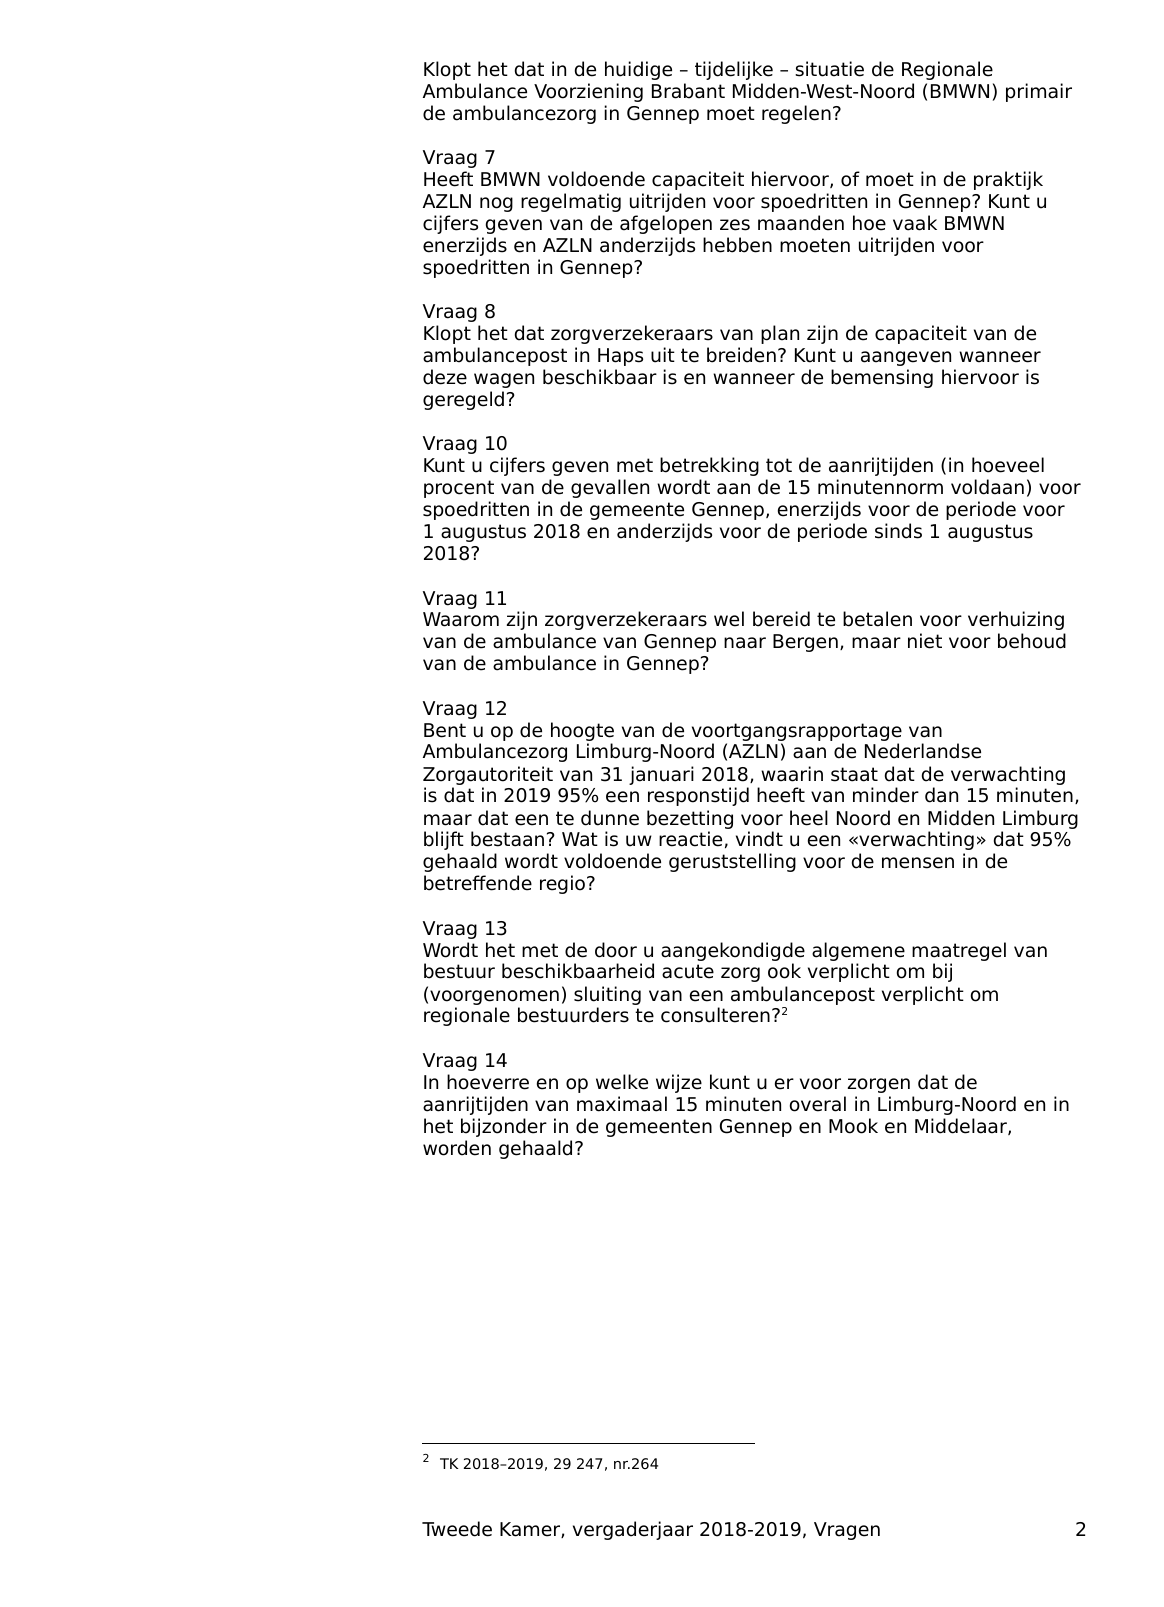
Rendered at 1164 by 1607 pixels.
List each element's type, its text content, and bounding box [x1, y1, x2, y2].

text Klopt het dat zorgverzekeraars van plan zijn de capaciteit van de ambulancepost in Haps uit te breiden? Kunt u aangeven wanneer deze wagen beschikbaar is en wanneer de bemensing hiervoor is geregeld? [422, 323, 1087, 411]
text Vraag 11 [422, 587, 1087, 609]
text Vraag 7 [422, 147, 1087, 169]
text Vraag 14 [422, 1049, 1087, 1072]
text Kunt u cijfers geven met betrekking tot de aanrijtijden (in hoeveel procent van de gevallen wordt aan de 15 minutennorm voldaan) voor spoedritten in de gemeente Gennep, enerzijds voor de periode voor 1 augustus 2018 en anderzijds voor de periode sinds 1 augustus 2018? [422, 455, 1087, 565]
text Vraag 10 [422, 433, 1087, 455]
text In hoeverre en op welke wijze kunt u er voor zorgen dat de aanrijtijden van maximaal 15 minuten overal in Limburg-Noord en in het bijzonder in de gemeenten Gennep en Mook en Middelaar, worden gehaald? [422, 1072, 1087, 1159]
text Vraag 13 [422, 917, 1087, 939]
text TK 2018–2019, 29 247, nr.264 [422, 1452, 1087, 1474]
text Vraag 8 [422, 301, 1087, 323]
text Wordt het met de door u aangekondigde algemene maatregel van bestuur beschikbaarheid acute zorg ook verplicht om bij (voorgenomen) sluiting van een ambulancepost verplicht om regionale bestuurders te consulteren? [422, 939, 1087, 1027]
text Klopt het dat in de huidige – tijdelijke – situatie de Regionale Ambulance Voorziening Brabant Midden-West-Noord (BMWN) primair de ambulancezorg in Gennep moet regelen? [422, 59, 1087, 125]
text Bent u op de hoogte van de voortgangsrapportage van Ambulancezorg Limburg-Noord (AZLN) aan de Nederlandse Zorgautoriteit van 31 januari 2018, waarin staat dat de verwachting is dat in 2019 95% een responstijd heeft van minder dan 15 minuten, maar dat een te dunne bezetting voor heel Noord en Midden Limburg blijft bestaan? Wat is uw reactie, vindt u een «verwachting» dat 95% gehaald wordt voldoende geruststelling voor de mensen in de betreffende regio? [422, 719, 1087, 895]
text Vraag 12 [422, 697, 1087, 719]
text Waarom zijn zorgverzekeraars wel bereid te betalen voor verhuizing van de ambulance van Gennep naar Bergen, maar niet voor behoud van de ambulance in Gennep? [422, 609, 1087, 675]
text Heeft BMWN voldoende capaciteit hiervoor, of moet in de praktijk AZLN nog regelmatig uitrijden voor spoedritten in Gennep? Kunt u cijfers geven van de afgelopen zes maanden hoe vaak BMWN enerzijds en AZLN anderzijds hebben moeten uitrijden voor spoedritten in Gennep? [422, 169, 1087, 279]
